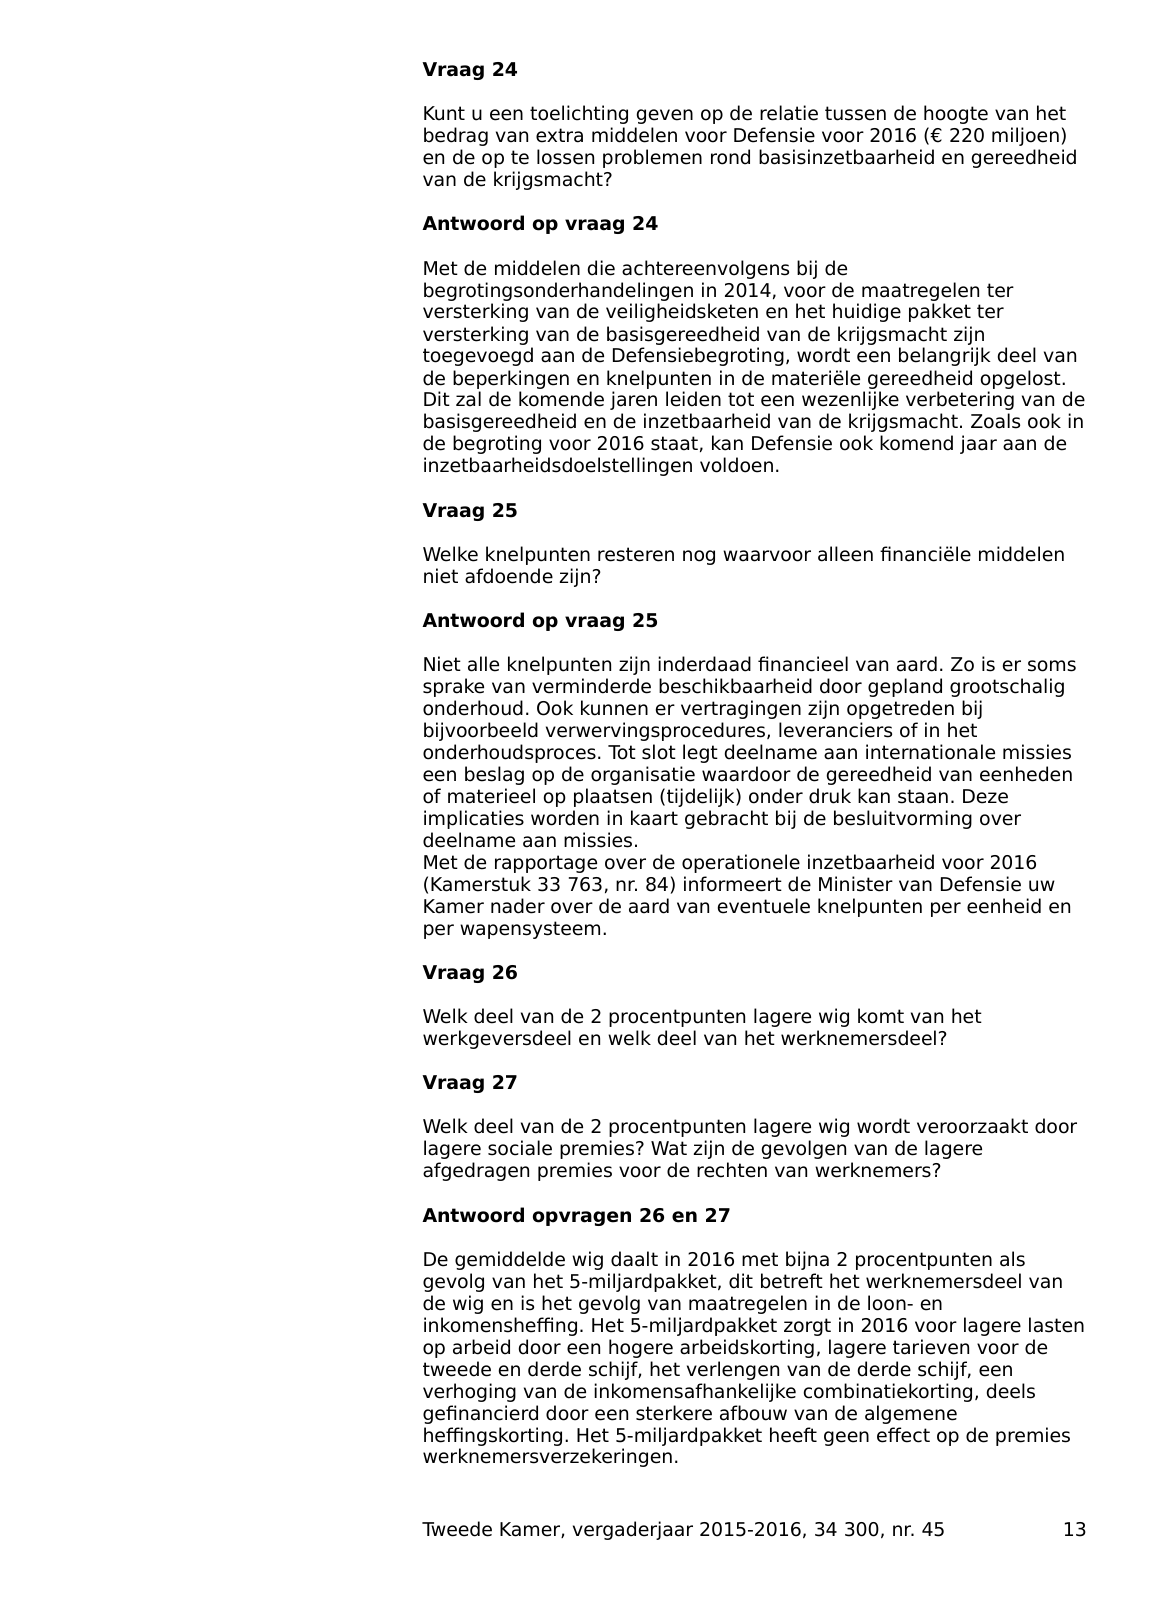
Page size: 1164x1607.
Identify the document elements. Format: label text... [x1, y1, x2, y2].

text De gemiddelde wig daalt in 2016 met bijna 2 procentpunten als gevolg van het 5-miljardpakket, dit betreft het werknemersdeel van de wig en is het gevolg van maatregelen in de loon- en inkomensheffing. Het 5-miljardpakket zorgt in 2016 voor lagere lasten op arbeid door een hogere arbeidskorting, lagere tarieven voor de tweede en derde schijf, het verlengen van de derde schijf, een verhoging van de inkomensafhankelijke combinatiekorting, deels gefinancierd door een sterkere afbouw van de algemene heffingskorting. Het 5-miljardpakket heeft geen effect op de premies werknemersverzekeringen. [422, 1249, 1087, 1468]
text Met de middelen die achtereenvolgens bij de begrotingsonderhandelingen in 2014, voor de maatregelen ter versterking van de veiligheidsketen en het huidige pakket ter versterking van de basisgereedheid van de krijgsmacht zijn toegevoegd aan de Defensiebegroting, wordt een belangrijk deel van de beperkingen en knelpunten in de materiële gereedheid opgelost. Dit zal de komende jaren leiden tot een wezenlijke verbetering van de basisgereedheid en de inzetbaarheid van de krijgsmacht. Zoals ook in de begroting voor 2016 staat, kan Defensie ook komend jaar aan de inzetbaarheidsdoelstellingen voldoen. [422, 257, 1087, 477]
subtitle Antwoord op vraag 24 [422, 213, 1087, 235]
subtitle Vraag 27 [422, 1072, 1087, 1094]
text Kunt u een toelichting geven op de relatie tussen de hoogte van het bedrag van extra middelen voor Defensie voor 2016 (€ 220 miljoen) en de op te lossen problemen rond basisinzetbaarheid en gereedheid van de krijgsmacht? [422, 103, 1087, 191]
text Welk deel van de 2 procentpunten lagere wig wordt veroorzaakt door lagere sociale premies? Wat zijn de gevolgen van de lagere afgedragen premies voor de rechten van werknemers? [422, 1116, 1087, 1182]
subtitle Antwoord opvragen 26 en 27 [422, 1204, 1087, 1226]
text Welke knelpunten resteren nog waarvoor alleen financiële middelen niet afdoende zijn? [422, 544, 1087, 588]
text Welk deel van de 2 procentpunten lagere wig komt van het werkgeversdeel en welk deel van het werknemersdeel? [422, 1006, 1087, 1050]
text Met de rapportage over de operationele inzetbaarheid voor 2016 (Kamerstuk 33 763, nr. 84) informeert de Minister van Defensie uw Kamer nader over de aard van eventuele knelpunten per eenheid en per wapensysteem. [422, 852, 1087, 940]
subtitle Antwoord op vraag 25 [422, 610, 1087, 632]
subtitle Vraag 24 [422, 59, 1087, 81]
subtitle Vraag 26 [422, 962, 1087, 984]
subtitle Vraag 25 [422, 499, 1087, 521]
text Niet alle knelpunten zijn inderdaad financieel van aard. Zo is er soms sprake van verminderde beschikbaarheid door gepland grootschalig onderhoud. Ook kunnen er vertragingen zijn opgetreden bij bijvoorbeeld verwervingsprocedures, leveranciers of in het onderhoudsproces. Tot slot legt deelname aan internationale missies een beslag op de organisatie waardoor de gereedheid van eenheden of materieel op plaatsen (tijdelijk) onder druk kan staan. Deze implicaties worden in kaart gebracht bij de besluitvorming over deelname aan missies. [422, 654, 1087, 852]
